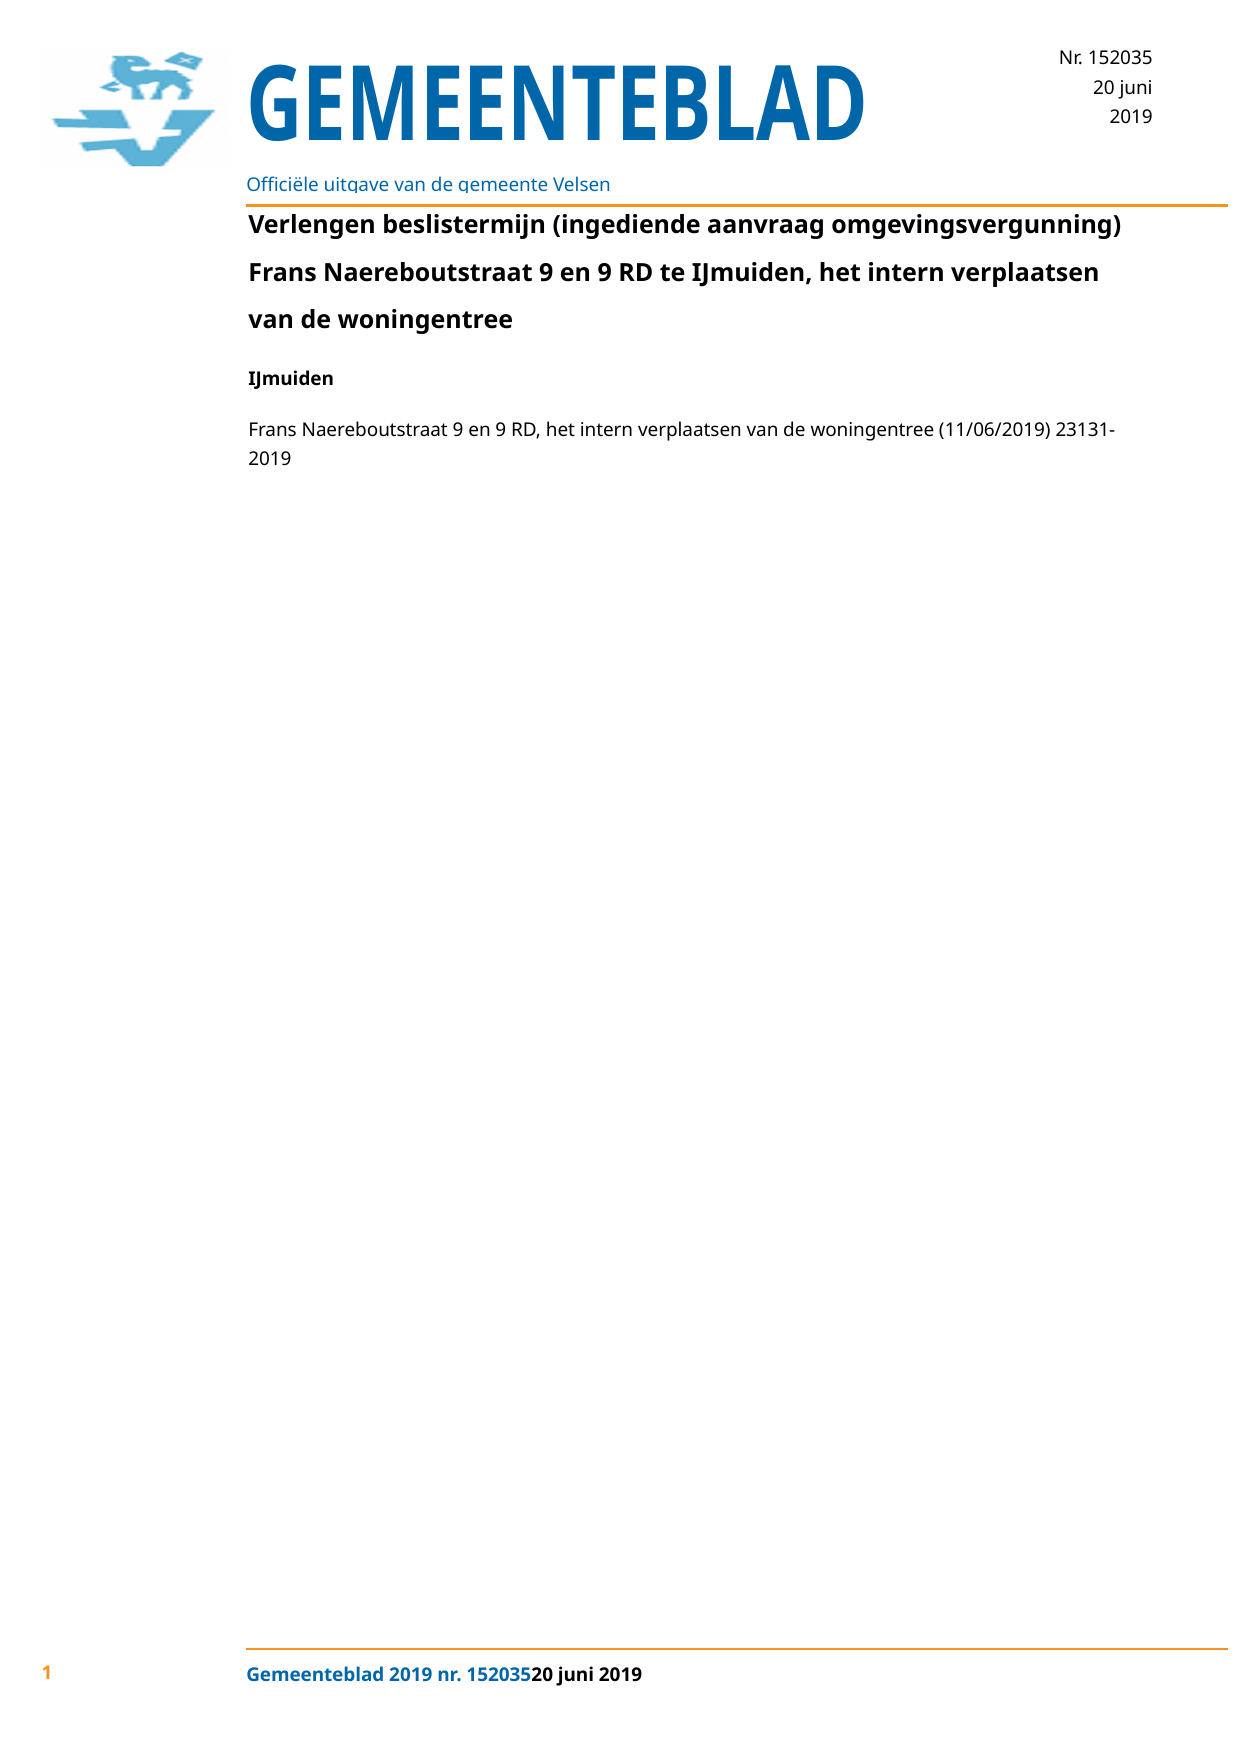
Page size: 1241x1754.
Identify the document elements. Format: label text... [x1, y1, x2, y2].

text IJmuiden [248, 366, 1152, 391]
text Verlengen beslistermijn (ingediende aanvraag omgevingsvergunning) Frans Naereboutstraat 9 en 9 RD te IJmuiden, het intern verplaatsen van de woningentree [248, 207, 1152, 336]
picture [41, 47, 231, 172]
text Frans Naereboutstraat 9 en 9 RD, het intern verplaatsen van de woningentree (11/06/2019) 23131-2019 [248, 416, 1152, 471]
